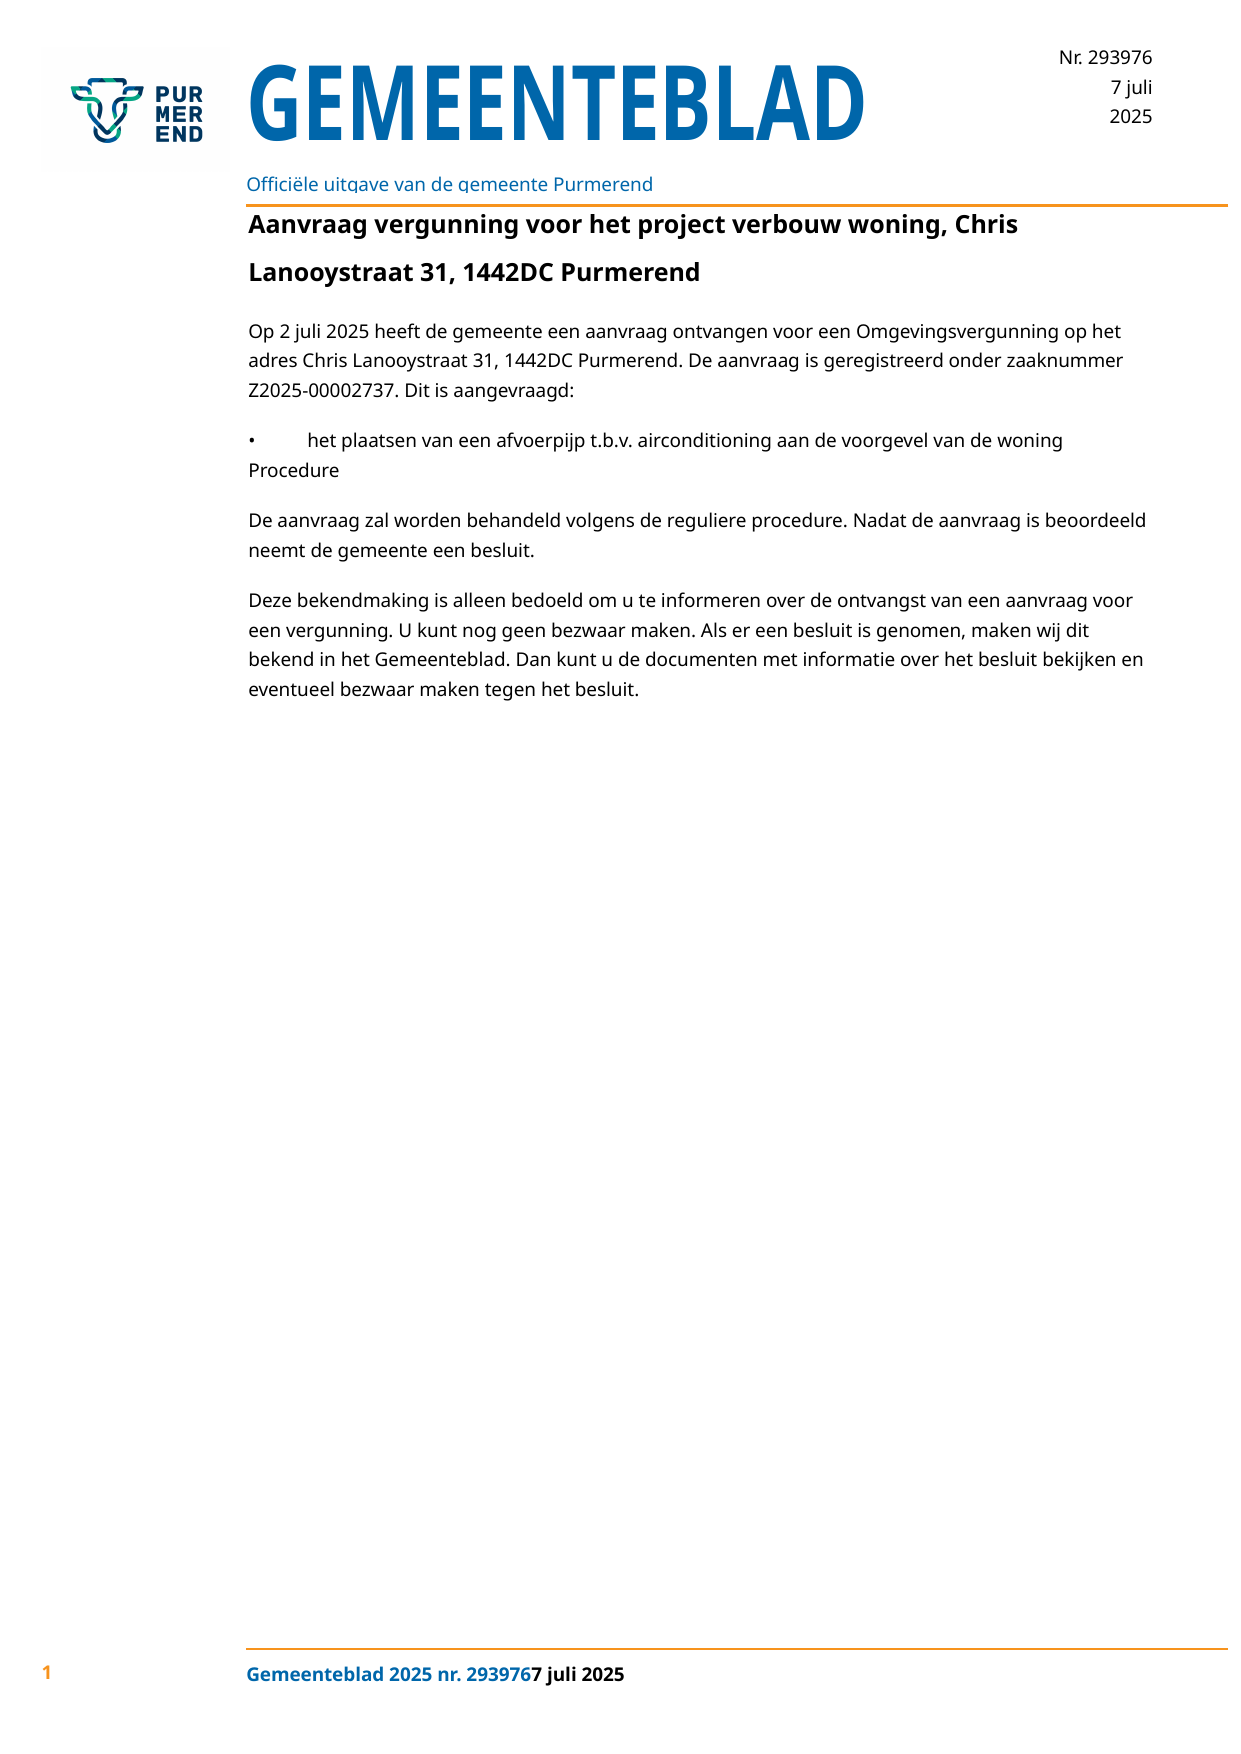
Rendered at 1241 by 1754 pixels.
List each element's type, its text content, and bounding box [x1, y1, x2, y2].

text Op 2 juli 2025 heeft de gemeente een aanvraag ontvangen voor een Omgevingsvergunning op het adres Chris Lanooystraat 31, 1442DC Purmerend. De aanvraag is geregistreerd onder zaaknummer Z2025-00002737. Dit is aangevraagd: [248, 318, 1152, 403]
text Deze bekendmaking is alleen bedoeld om u te informeren over de ontvangst van een aanvraag voor een vergunning. U kunt nog geen bezwaar maken. Als er een besluit is genomen, maken wij dit bekend in het Gemeenteblad. Dan kunt u de documenten met informatie over het besluit bekijken en eventueel bezwaar maken tegen het besluit. [248, 587, 1152, 702]
text Procedure [248, 457, 1152, 483]
text De aanvraag zal worden behandeld volgens de reguliere procedure. Nadat de aanvraag is beoordeeld neemt de gemeente een besluit. [248, 507, 1152, 563]
list het plaatsen van een afvoerpijp t.b.v. airconditioning aan de voorgevel van de woning [248, 427, 1152, 453]
text Aanvraag vergunning voor het project verbouw woning, Chris Lanooystraat 31, 1442DC Purmerend [248, 207, 1152, 288]
picture [41, 47, 231, 172]
